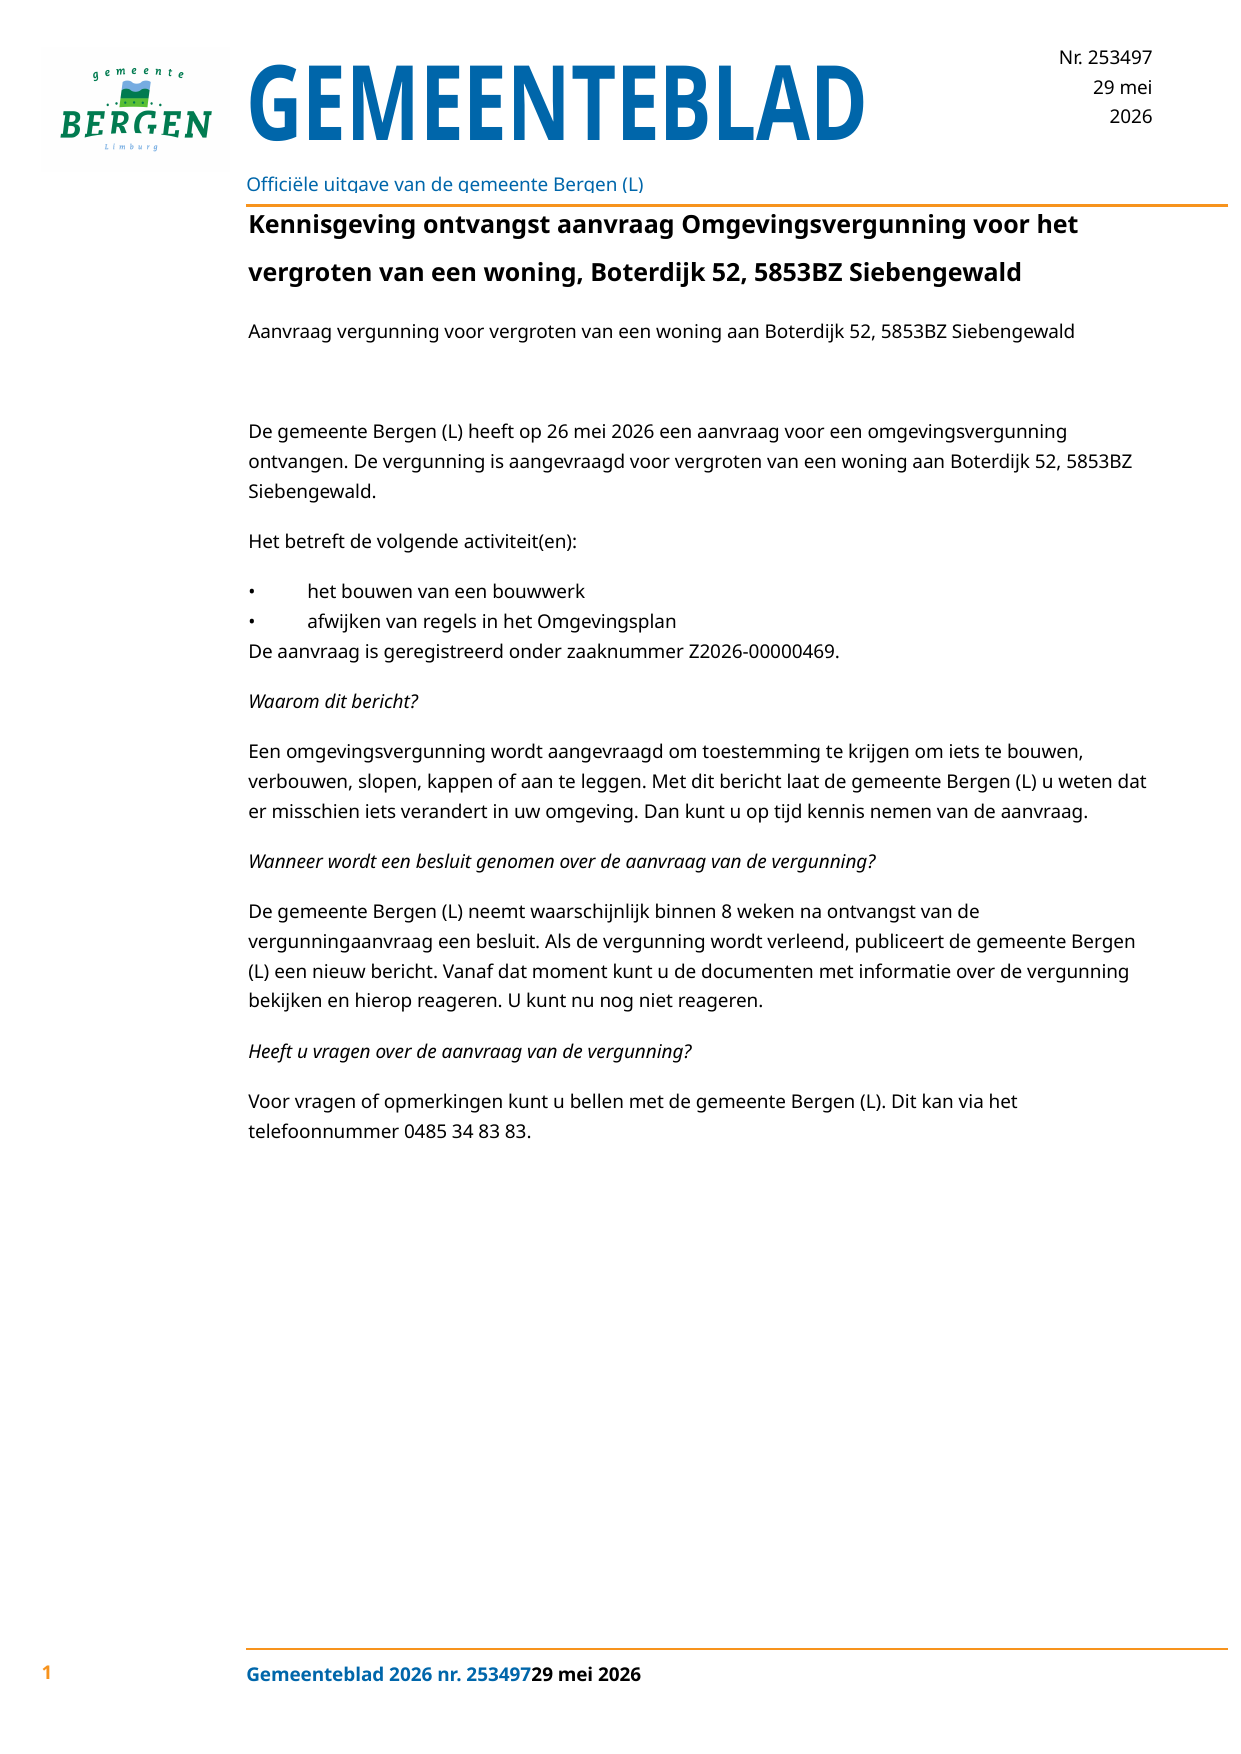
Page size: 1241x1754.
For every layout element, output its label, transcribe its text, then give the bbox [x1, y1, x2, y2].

text Waarom dit bericht? [248, 688, 1152, 714]
text Voor vragen of opmerkingen kunt u bellen met de gemeente Bergen (L). Dit kan via het telefoonnummer 0485 34 83 83. [248, 1088, 1152, 1144]
text Wanneer wordt een besluit genomen over de aanvraag van de vergunning? [248, 848, 1152, 874]
text Het betreft de volgende activiteit(en): [248, 528, 1152, 554]
text Kennisgeving ontvangst aanvraag Omgevingsvergunning voor het vergroten van een woning, Boterdijk 52, 5853BZ Siebengewald [248, 207, 1152, 288]
text De aanvraag is geregistreerd onder zaaknummer Z2026-00000469. [248, 638, 1152, 664]
text Aanvraag vergunning voor vergroten van een woning aan Boterdijk 52, 5853BZ Siebengewald [248, 318, 1152, 344]
picture [41, 47, 231, 172]
text Heeft u vragen over de aanvraag van de vergunning? [248, 1038, 1152, 1064]
list het bouwen van een bouwwerk [248, 579, 1152, 604]
list afwijken van regels in het Omgevingsplan [248, 608, 1152, 634]
text Een omgevingsvergunning wordt aangevraagd om toestemming te krijgen om iets te bouwen, verbouwen, slopen, kappen of aan te leggen. Met dit bericht laat de gemeente Bergen (L) u weten dat er misschien iets verandert in uw omgeving. Dan kunt u op tijd kennis nemen van de aanvraag. [248, 739, 1152, 824]
text De gemeente Bergen (L) neemt waarschijnlijk binnen 8 weken na ontvangst van de vergunningaanvraag een besluit. Als de vergunning wordt verleend, publiceert de gemeente Bergen (L) een nieuw bericht. Vanaf dat moment kunt u de documenten met informatie over de vergunning bekijken en hierop reageren. U kunt nu nog niet reageren. [248, 899, 1152, 1013]
text De gemeente Bergen (L) heeft op 26 mei 2026 een aanvraag voor een omgevingsvergunning ontvangen. De vergunning is aangevraagd voor vergroten van een woning aan Boterdijk 52, 5853BZ Siebengewald. [248, 419, 1152, 504]
